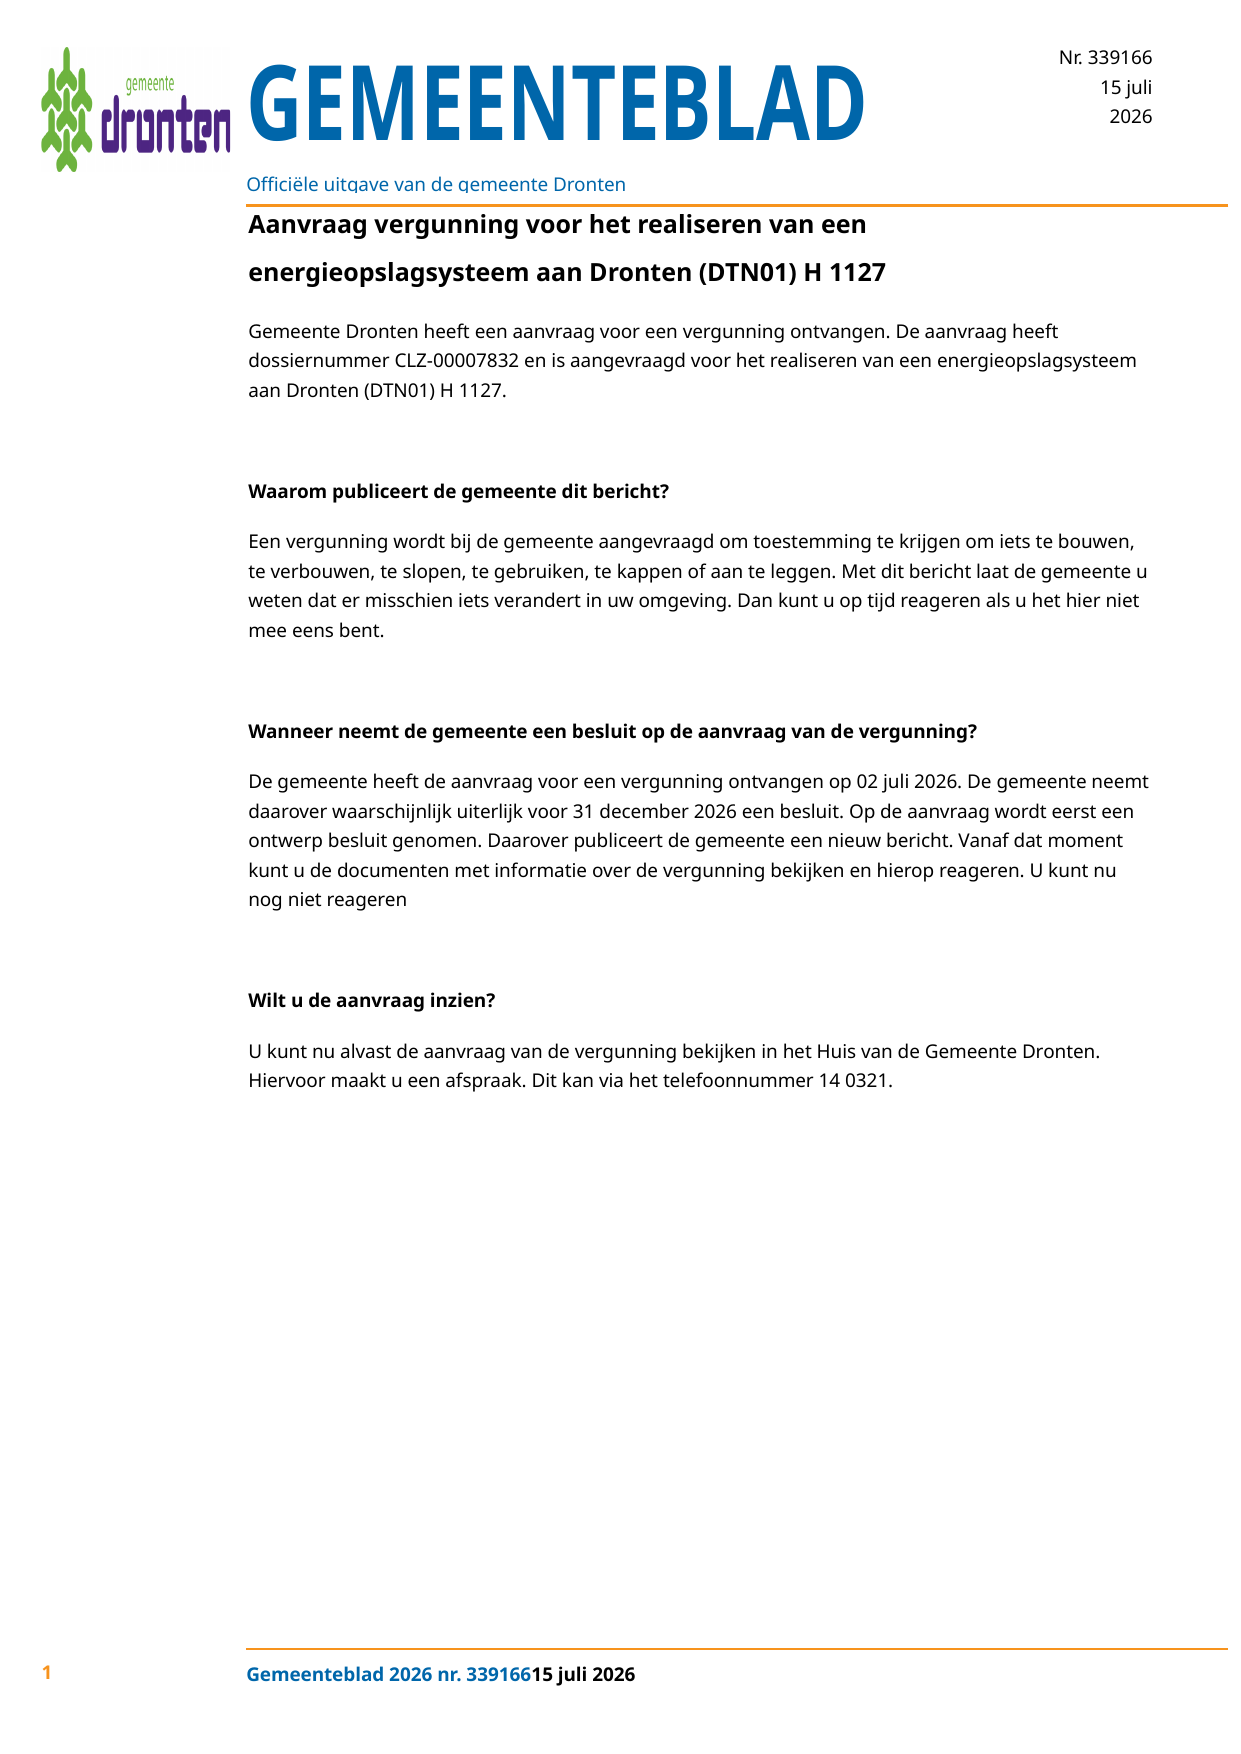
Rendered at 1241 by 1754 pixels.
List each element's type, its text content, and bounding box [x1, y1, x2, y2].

text De gemeente heeft de aanvraag voor een vergunning ontvangen op 02 juli 2026. De gemeente neemt daarover waarschijnlijk uiterlijk voor 31 december 2026 een besluit. Op de aanvraag wordt eerst een ontwerp besluit genomen. Daarover publiceert de gemeente een nieuw bericht. Vanaf dat moment kunt u de documenten met informatie over de vergunning bekijken en hierop reageren. U kunt nu nog niet reageren [248, 768, 1152, 912]
text Waarom publiceert de gemeente dit bericht? [248, 478, 1152, 504]
text Gemeente Dronten heeft een aanvraag voor een vergunning ontvangen. De aanvraag heeft dossiernummer CLZ-00007832 en is aangevraagd voor het realiseren van een energieopslagsysteem aan Dronten (DTN01) H 1127. [248, 318, 1152, 403]
text Wilt u de aanvraag inzien? [248, 987, 1152, 1013]
picture [41, 47, 231, 172]
text Een vergunning wordt bij de gemeente aangevraagd om toestemming te krijgen om iets te bouwen, te verbouwen, te slopen, te gebruiken, te kappen of aan te leggen. Met dit bericht laat de gemeente u weten dat er misschien iets verandert in uw omgeving. Dan kunt u op tijd reageren als u het hier niet mee eens bent. [248, 528, 1152, 643]
text Aanvraag vergunning voor het realiseren van een energieopslagsysteem aan Dronten (DTN01) H 1127 [248, 207, 1152, 288]
text Wanneer neemt de gemeente een besluit op de aanvraag van de vergunning? [248, 718, 1152, 744]
text U kunt nu alvast de aanvraag van de vergunning bekijken in het Huis van de Gemeente Dronten. Hiervoor maakt u een afspraak. Dit kan via het telefoonnummer 14 0321. [248, 1038, 1152, 1093]
